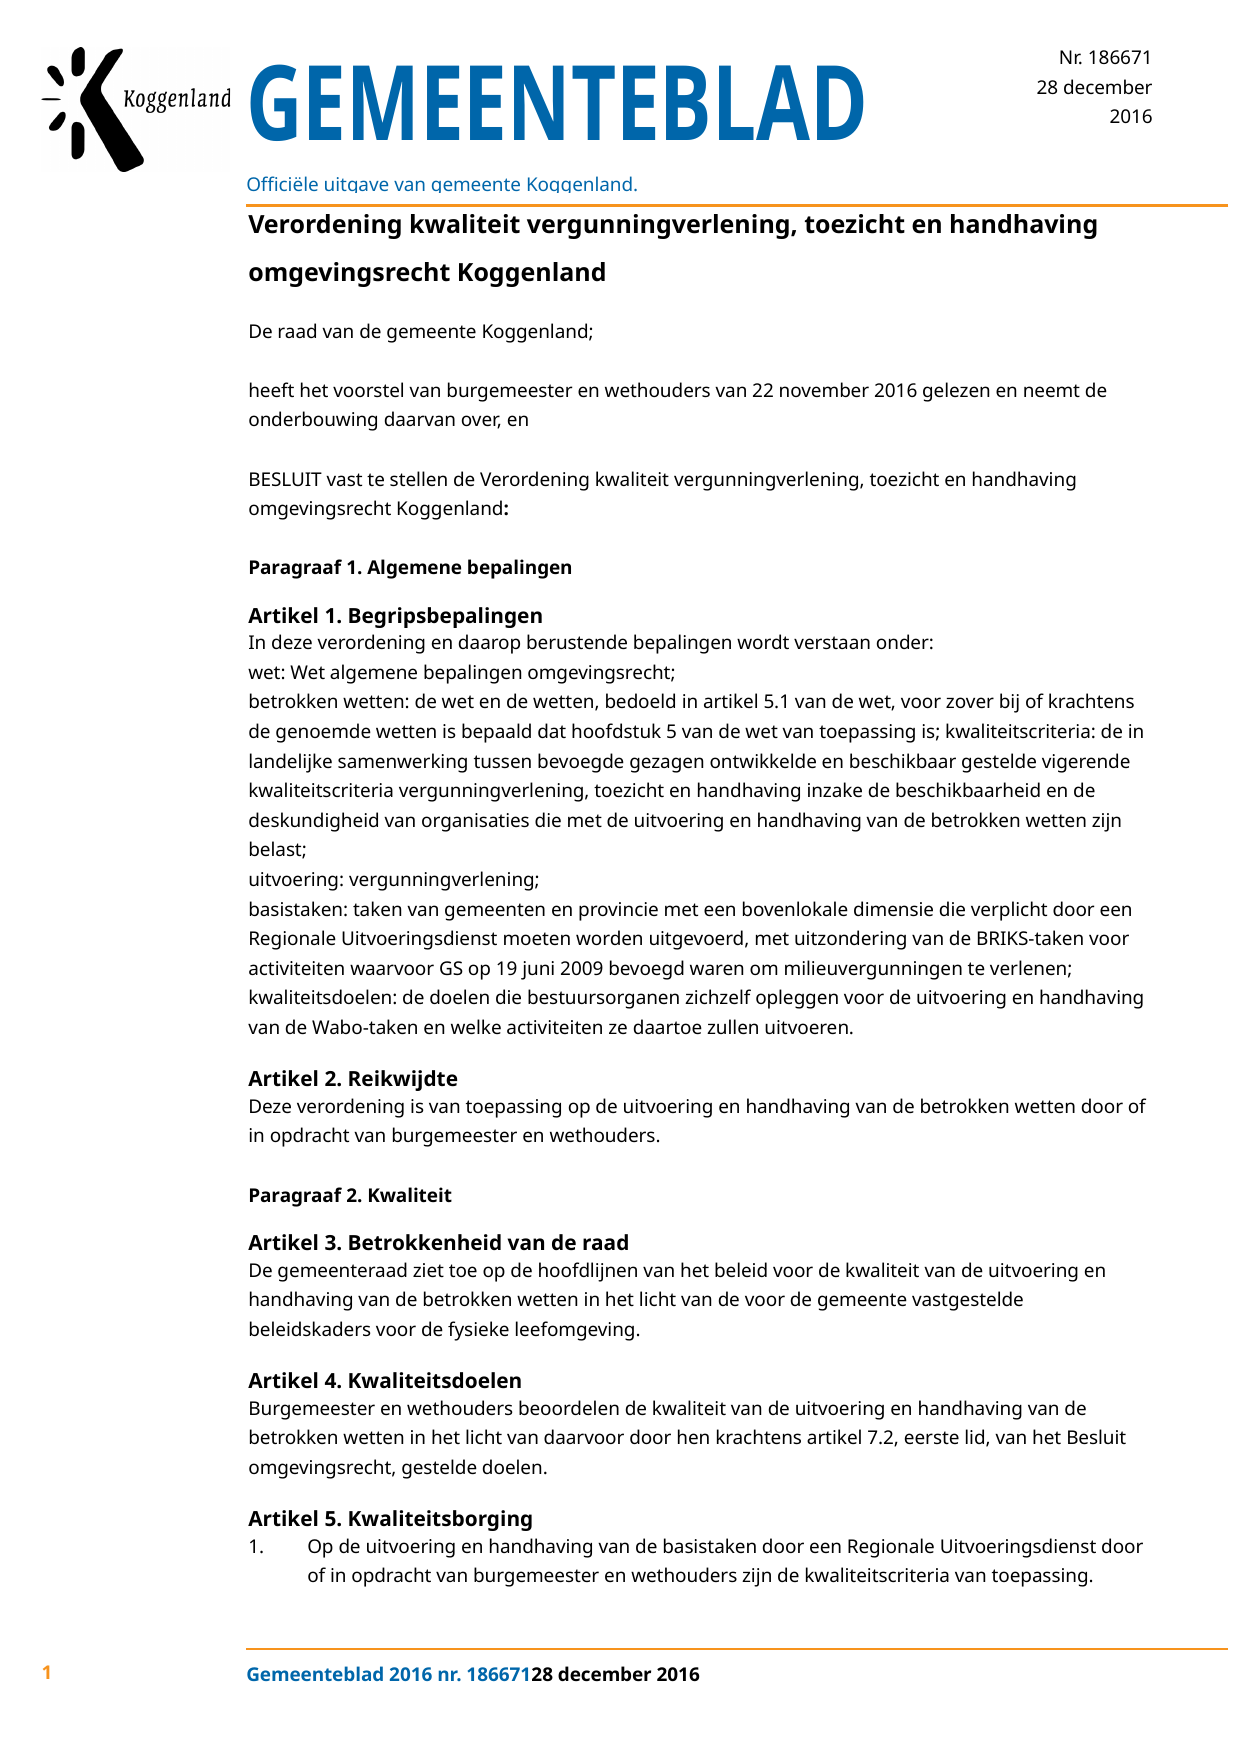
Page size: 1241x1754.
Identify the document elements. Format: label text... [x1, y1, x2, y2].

text In deze verordening en daarop berustende bepalingen wordt verstaan onder: [248, 629, 1152, 655]
text heeft het voorstel van burgemeester en wethouders van 22 november 2016 gelezen en neemt de onderbouwing daarvan over, en [248, 377, 1152, 432]
text kwaliteitsdoelen: de doelen die bestuursorganen zichzelf opleggen voor de uitvoering en handhaving van de Wabo-taken en welke activiteiten ze daartoe zullen uitvoeren. [248, 984, 1152, 1040]
text betrokken wetten: de wet en de wetten, bedoeld in artikel 5.1 van de wet, voor zover bij of krachtens de genoemde wetten is bepaald dat hoofdstuk 5 van de wet van toepassing is; kwaliteitscriteria: de in landelijke samenwerking tussen bevoegde gezagen ontwikkelde en beschikbaar gestelde vigerende kwaliteitscriteria vergunningverlening, toezicht en handhaving inzake de beschikbaarheid en de deskundigheid van organisaties die met de uitvoering en handhaving van de betrokken wetten zijn belast; [248, 689, 1152, 862]
text Burgemeester en wethouders beoordelen de kwaliteit van de uitvoering en handhaving van de betrokken wetten in het licht van daarvoor door hen krachtens artikel 7.2, eerste lid, van het Besluit omgevingsrecht, gestelde doelen. [248, 1395, 1152, 1480]
text De raad van de gemeente Koggenland; [248, 318, 1152, 344]
picture [41, 47, 231, 172]
text Deze verordening is van toepassing op de uitvoering en handhaving van de betrokken wetten door of in opdracht van burgemeester en wethouders. [248, 1093, 1152, 1148]
text Artikel 5. Kwaliteitsborging [248, 1504, 1152, 1533]
text Artikel 3. Betrokkenheid van de raad [248, 1228, 1152, 1257]
text Paragraaf 1. Algemene bepalingen [248, 554, 1152, 580]
text Artikel 2. Reikwijdte [248, 1064, 1152, 1093]
text De gemeenteraad ziet toe op de hoofdlijnen van het beleid voor de kwaliteit van de uitvoering en handhaving van de betrokken wetten in het licht van de voor de gemeente vastgestelde beleidskaders voor de fysieke leefomgeving. [248, 1257, 1152, 1342]
text Paragraaf 2. Kwaliteit [248, 1182, 1152, 1207]
text Artikel 4. Kwaliteitsdoelen [248, 1366, 1152, 1395]
text BESLUIT vast te stellen de Verordening kwaliteit vergunningverlening, toezicht en handhaving omgevingsrecht Koggenland: [248, 466, 1152, 521]
text basistaken: taken van gemeenten en provincie met een bovenlokale dimensie die verplicht door een Regionale Uitvoeringsdienst moeten worden uitgevoerd, met uitzondering van de BRIKS-taken voor activiteiten waarvoor GS op 19 juni 2009 bevoegd waren om milieuvergunningen te verlenen; [248, 896, 1152, 981]
list Op de uitvoering en handhaving van de basistaken door een Regionale Uitvoeringsdienst door of in opdracht van burgemeester en wethouders zijn de kwaliteitscriteria van toepassing. [248, 1533, 1152, 1588]
text wet: Wet algemene bepalingen omgevingsrecht; [248, 659, 1152, 685]
text Artikel 1. Begripsbepalingen [248, 601, 1152, 629]
text uitvoering: vergunningverlening; [248, 866, 1152, 892]
text Verordening kwaliteit vergunningverlening, toezicht en handhaving omgevingsrecht Koggenland [248, 207, 1152, 288]
